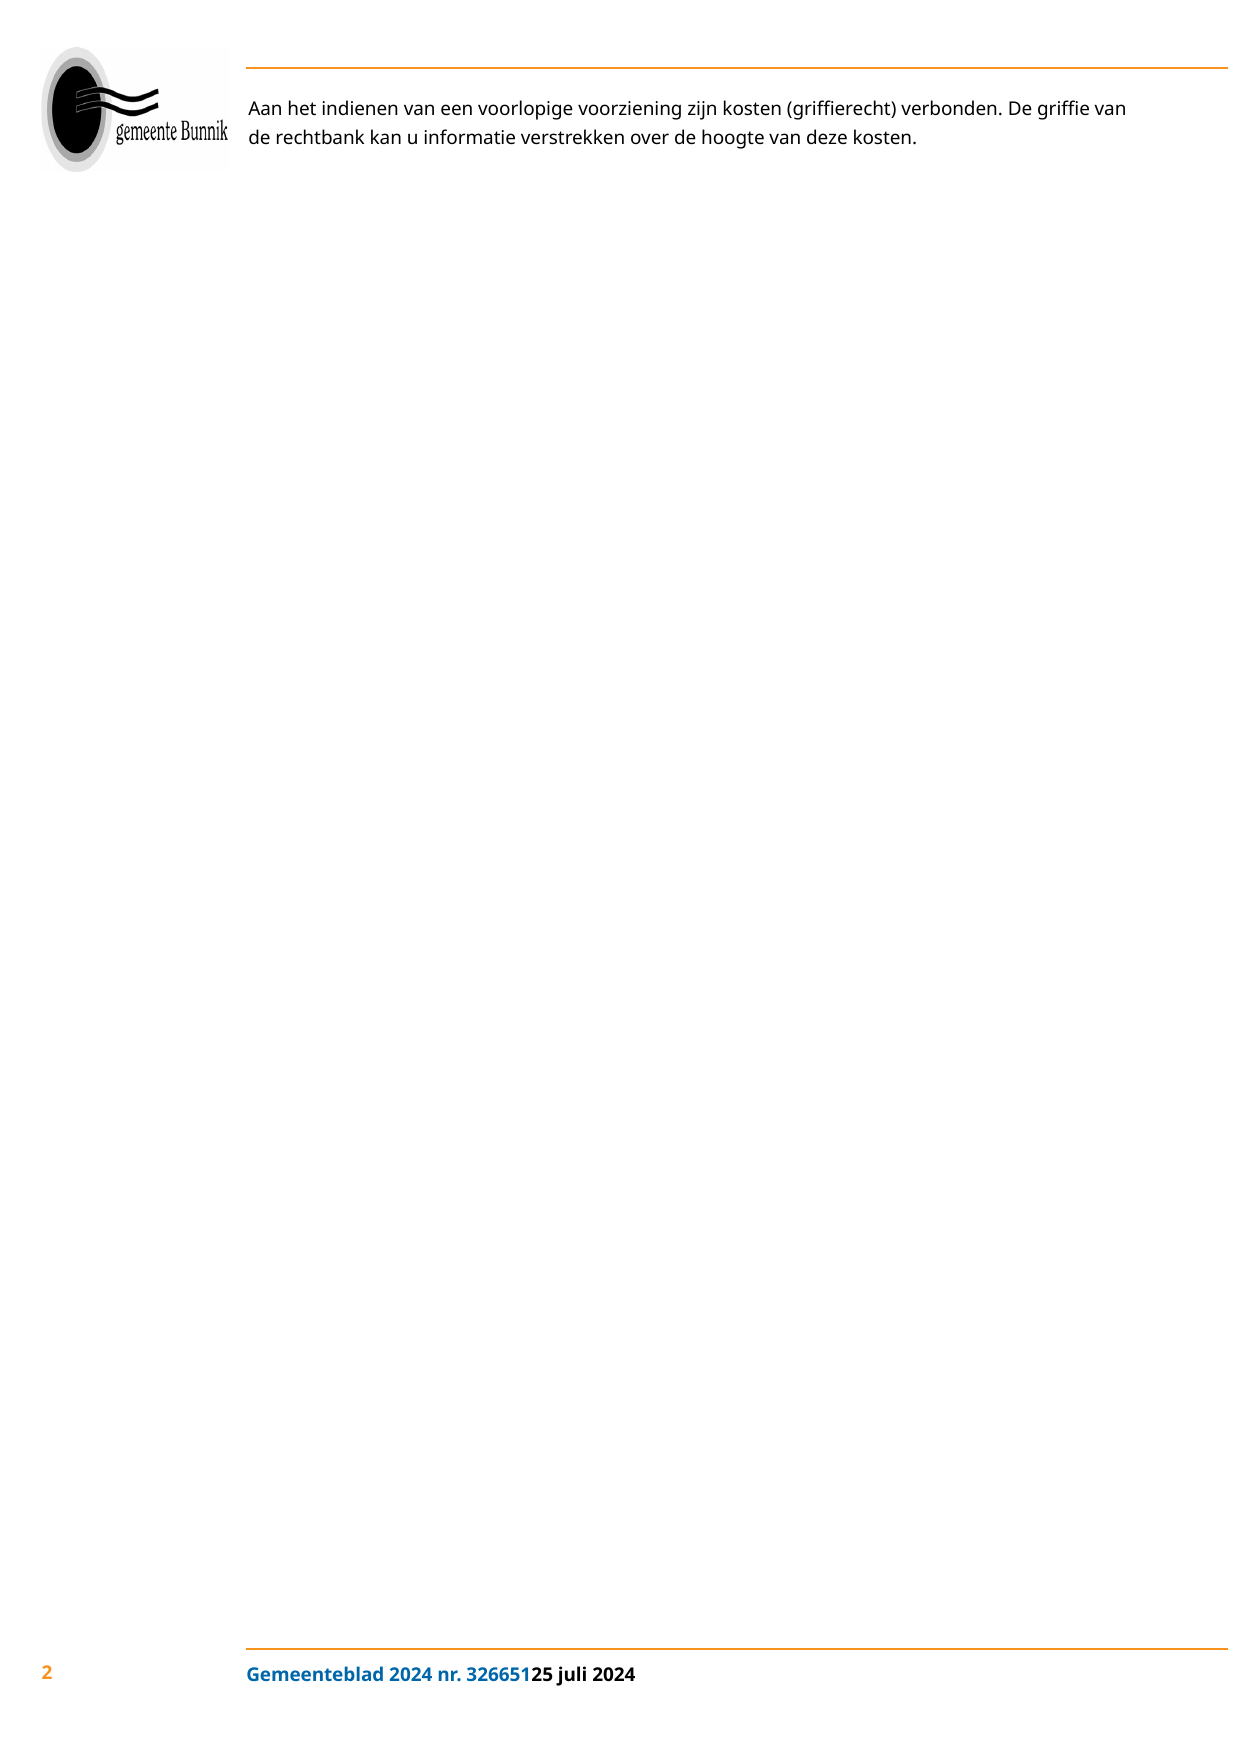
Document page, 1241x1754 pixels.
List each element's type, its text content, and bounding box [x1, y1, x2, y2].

picture [41, 47, 231, 172]
text Aan het indienen van een voorlopige voorziening zijn kosten (griffierecht) verbonden. De griffie van de rechtbank kan u informatie verstrekken over de hoogte van deze kosten. [248, 95, 1152, 150]
